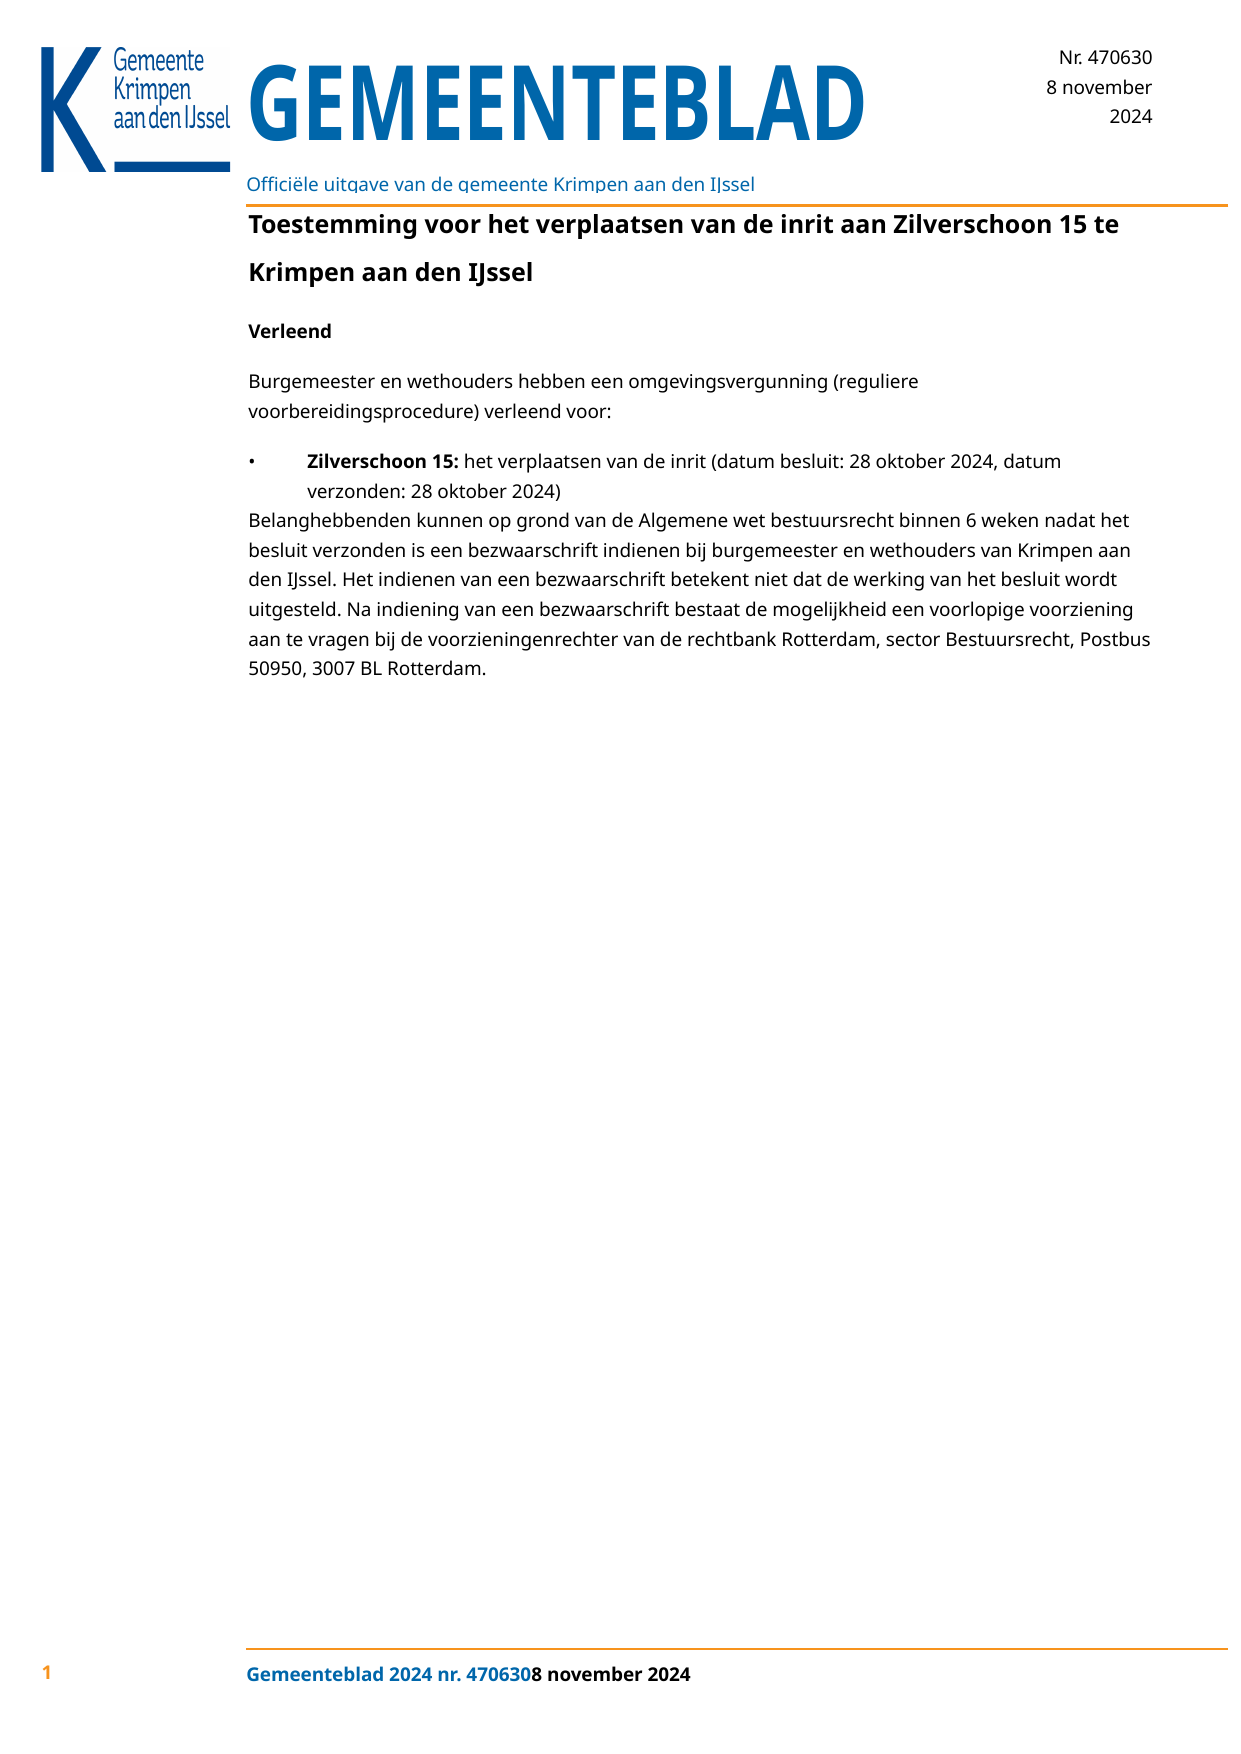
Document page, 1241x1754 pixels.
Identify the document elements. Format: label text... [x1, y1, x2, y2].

picture [41, 47, 231, 172]
text Toestemming voor het verplaatsen van de inrit aan Zilverschoon 15 te Krimpen aan den IJssel [248, 207, 1152, 288]
list Zilverschoon 15: het verplaatsen van de inrit (datum besluit: 28 oktober 2024, datum verzonden: 28 oktober 2024) [248, 448, 1152, 504]
text Belanghebbenden kunnen op grond van de Algemene wet bestuursrecht binnen 6 weken nadat het besluit verzonden is een bezwaarschrift indienen bij burgemeester en wethouders van Krimpen aan den IJssel. Het indienen van een bezwaarschrift betekent niet dat de werking van het besluit wordt uitgesteld. Na indiening van een bezwaarschrift bestaat de mogelijkheid een voorlopige voorziening aan te vragen bij de voorzieningenrechter van de rechtbank Rotterdam, sector Bestuursrecht, Postbus 50950, 3007 BL Rotterdam. [248, 507, 1152, 681]
text Verleend [248, 318, 1152, 344]
text Burgemeester en wethouders hebben een omgevingsvergunning (reguliere voorbereidingsprocedure) verleend voor: [248, 368, 1152, 424]
